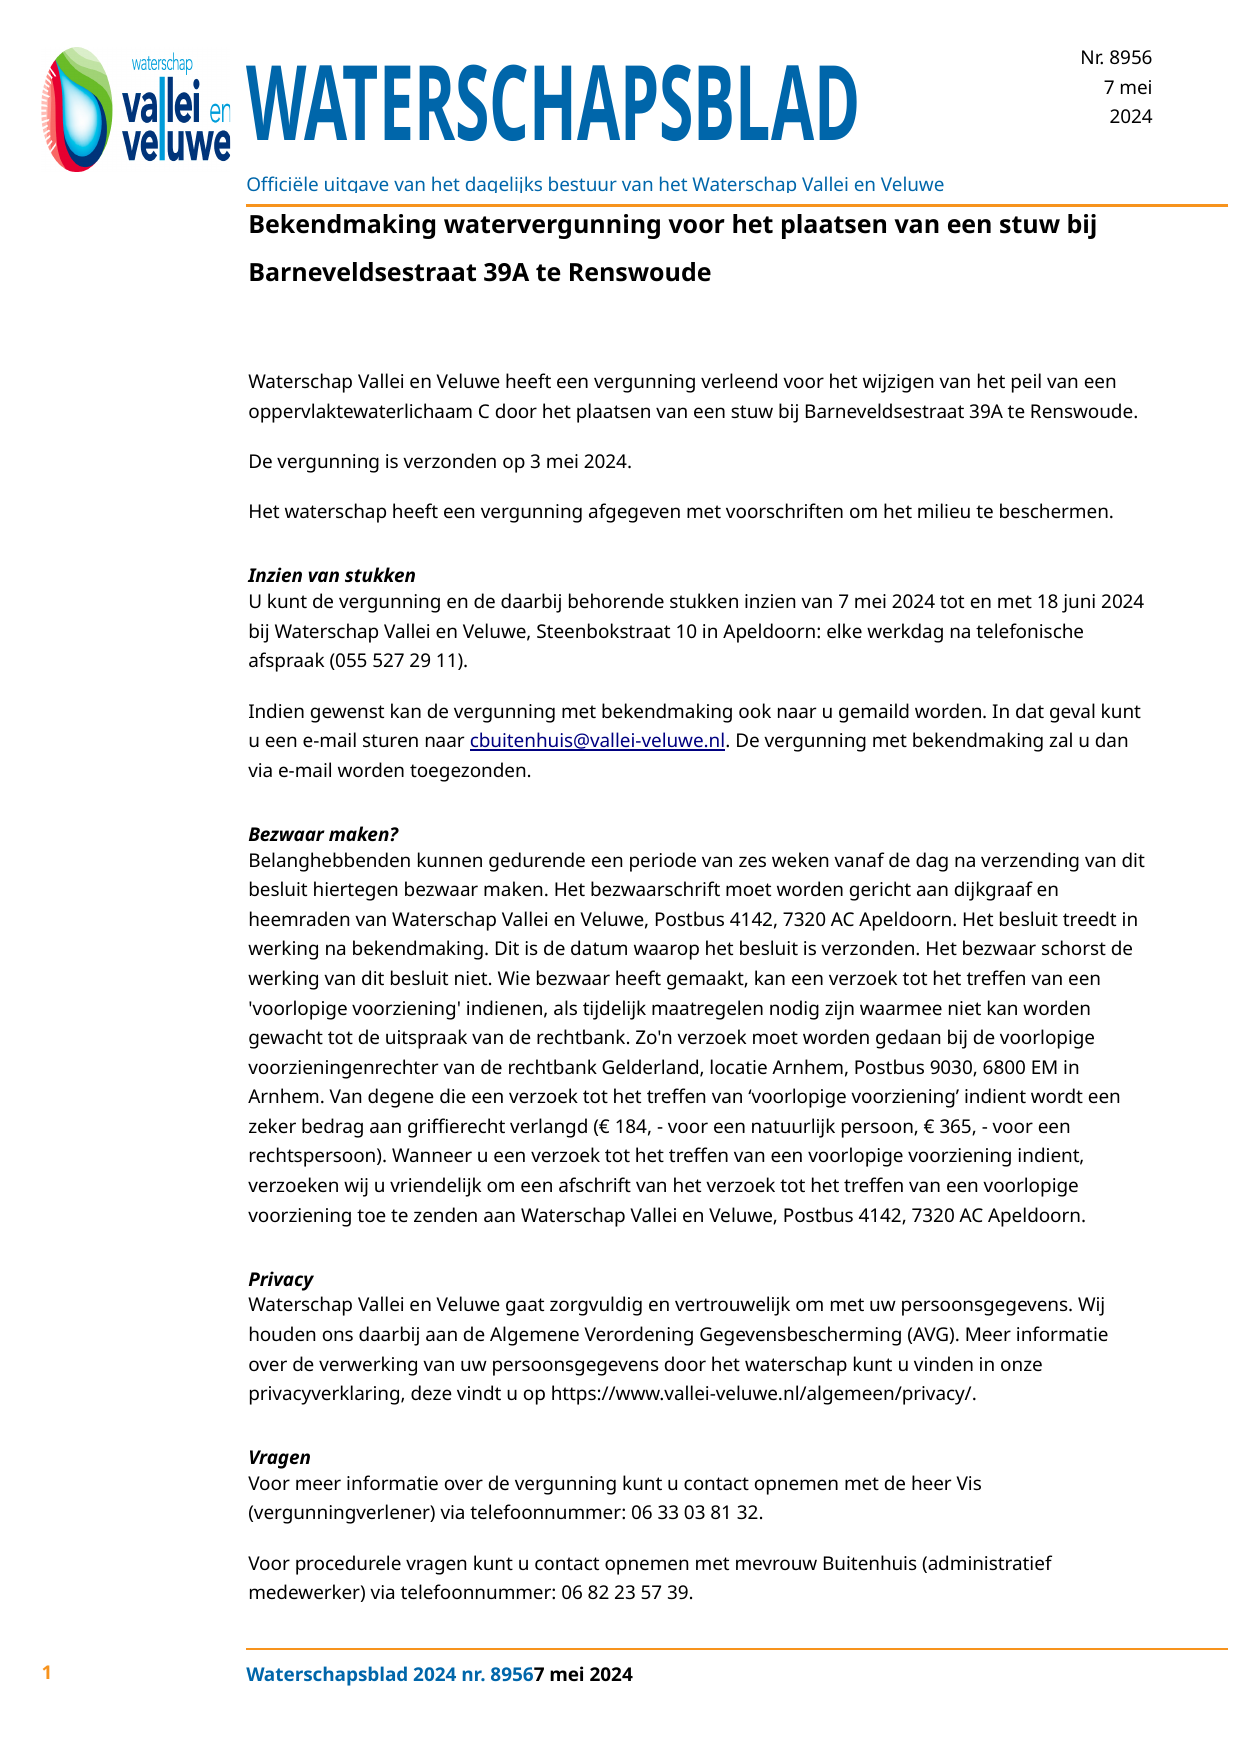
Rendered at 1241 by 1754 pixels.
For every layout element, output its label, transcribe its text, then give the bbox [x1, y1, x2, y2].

text U kunt de vergunning en de daarbij behorende stukken inzien van 7 mei 2024 tot en met 18 juni 2024 bij Waterschap Vallei en Veluwe, Steenbokstraat 10 in Apeldoorn: elke werkdag na telefonische afspraak (055 527 29 11). [248, 588, 1152, 673]
text Waterschap Vallei en Veluwe heeft een vergunning verleend voor het wijzigen van het peil van een oppervlaktewaterlichaam C door het plaatsen van een stuw bij Barneveldsestraat 39A te Renswoude. [248, 368, 1152, 424]
text Inzien van stukken [248, 563, 1152, 588]
text Het waterschap heeft een vergunning afgegeven met voorschriften om het milieu te beschermen. [248, 499, 1152, 524]
text Waterschap Vallei en Veluwe gaat zorgvuldig en vertrouwelijk om met uw persoonsgegevens. Wij houden ons daarbij aan de Algemene Verordening Gegevensbescherming (AVG). Meer informatie over de verwerking van uw persoonsgegevens door het waterschap kunt u vinden in onze privacyverklaring, deze vindt u op https://www.vallei-veluwe.nl/algemeen/privacy/. [248, 1292, 1152, 1406]
text De vergunning is verzonden op 3 mei 2024. [248, 448, 1152, 474]
text Voor procedurele vragen kunt u contact opnemen met mevrouw Buitenhuis (administratief medewerker) via telefoonnummer: 06 82 23 57 39. [248, 1550, 1152, 1605]
picture [41, 47, 231, 172]
text Belanghebbenden kunnen gedurende een periode van zes weken vanaf de dag na verzending van dit besluit hiertegen bezwaar maken. Het bezwaarschrift moet worden gericht aan dijkgraaf en heemraden van Waterschap Vallei en Veluwe, Postbus 4142, 7320 AC Apeldoorn. Het besluit treedt in werking na bekendmaking. Dit is de datum waarop het besluit is verzonden. Het bezwaar schorst de werking van dit besluit niet. Wie bezwaar heeft gemaakt, kan een verzoek tot het treffen van een 'voorlopige voorziening' indienen, als tijdelijk maatregelen nodig zijn waarmee niet kan worden gewacht tot de uitspraak van de rechtbank. Zo'n verzoek moet worden gedaan bij de voorlopige voorzieningenrechter van de rechtbank Gelderland, locatie Arnhem, Postbus 9030, 6800 EM in Arnhem. Van degene die een verzoek tot het treffen van ‘voorlopige voorziening’ indient wordt een zeker bedrag aan griffierecht verlangd (€ 184, - voor een natuurlijk persoon, € 365, - voor een rechtspersoon). Wanneer u een verzoek tot het treffen van een voorlopige voorziening indient, verzoeken wij u vriendelijk om een afschrift van het verzoek tot het treffen van een voorlopige voorziening toe te zenden aan Waterschap Vallei en Veluwe, Postbus 4142, 7320 AC Apeldoorn. [248, 847, 1152, 1228]
text Indien gewenst kan de vergunning met bekendmaking ook naar u gemaild worden. In dat geval kunt u een e-mail sturen naar cbuitenhuis@vallei-veluwe.nl. De vergunning met bekendmaking zal u dan via e-mail worden toegezonden. [248, 698, 1152, 783]
text Bezwaar maken? [248, 821, 1152, 847]
text Vragen [248, 1444, 1152, 1470]
text Voor meer informatie over de vergunning kunt u contact opnemen met de heer Vis (vergunningverlener) via telefoonnummer: 06 33 03 81 32. [248, 1470, 1152, 1525]
text Privacy [248, 1266, 1152, 1292]
text Bekendmaking watervergunning voor het plaatsen van een stuw bij Barneveldsestraat 39A te Renswoude [248, 207, 1152, 288]
